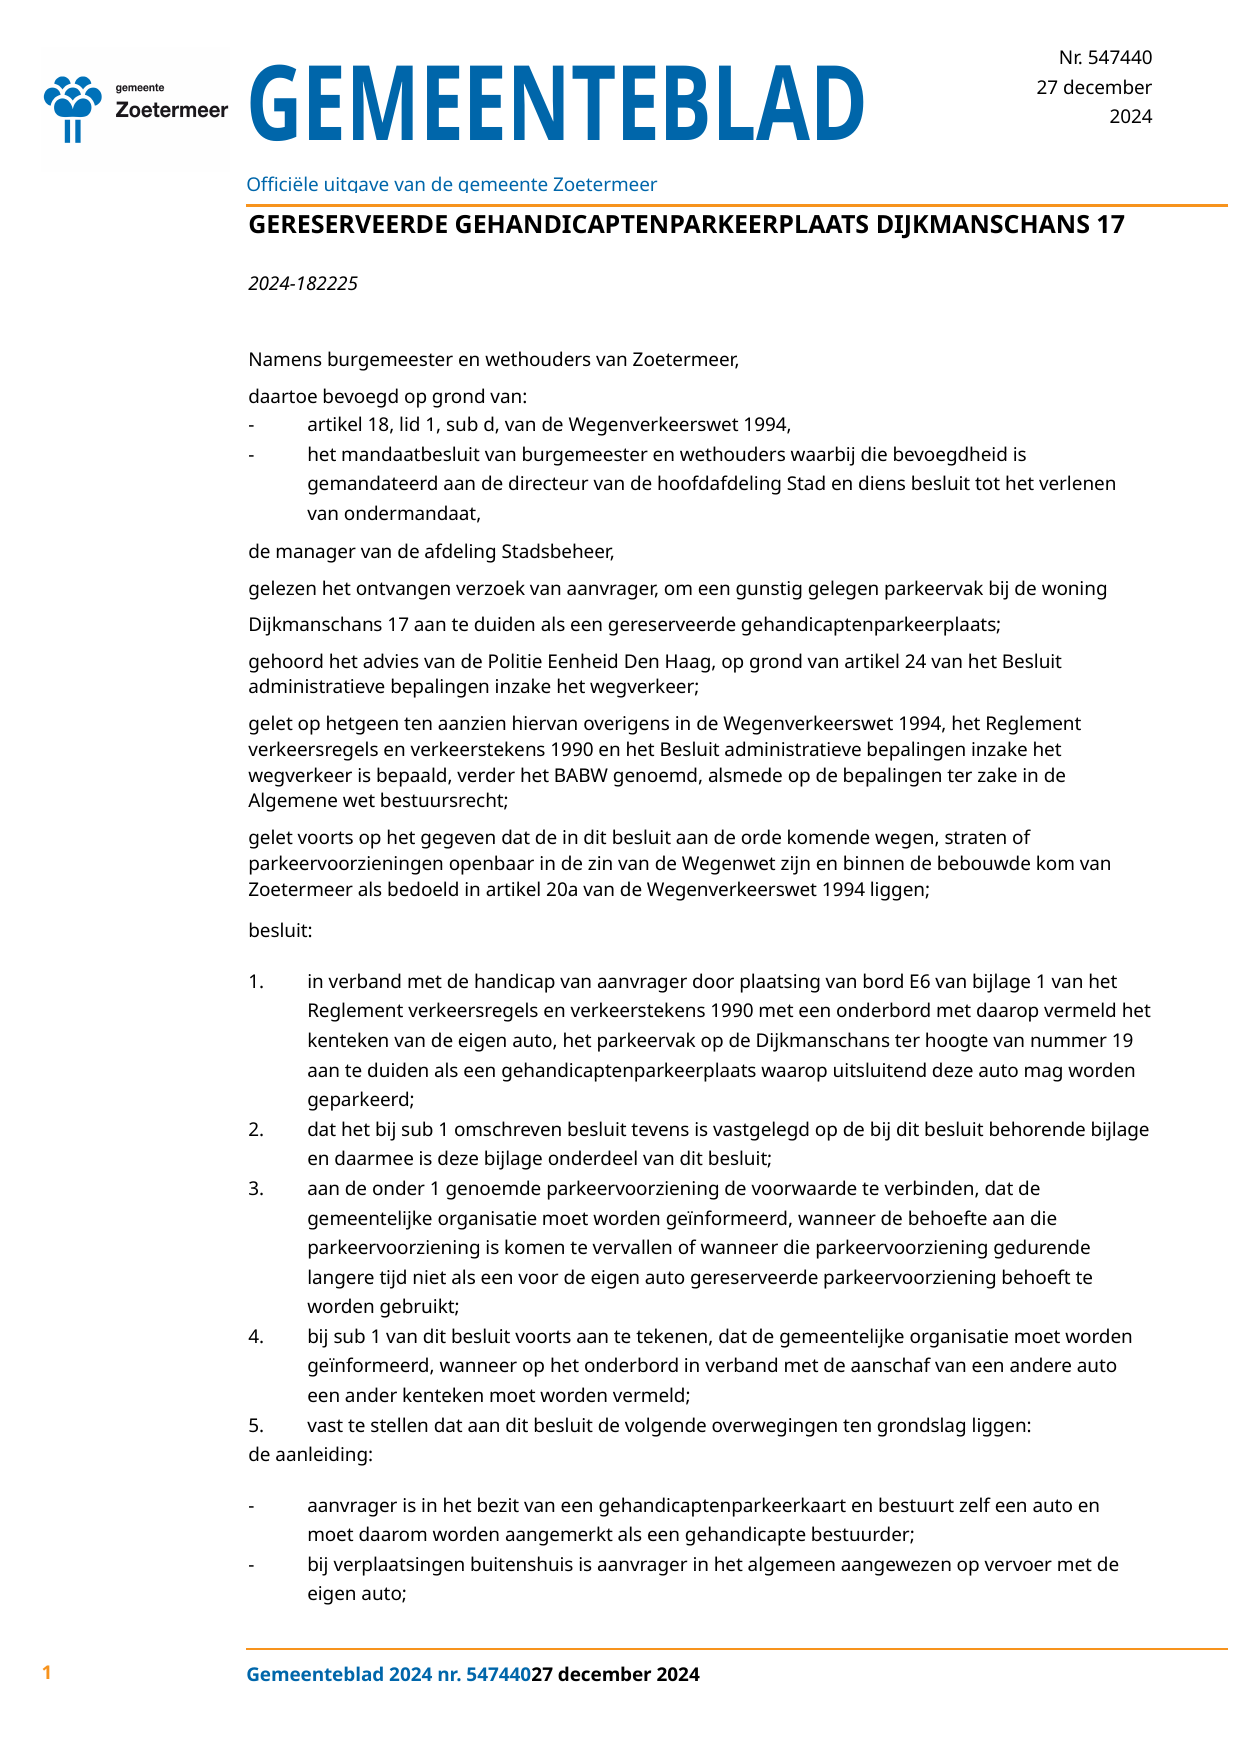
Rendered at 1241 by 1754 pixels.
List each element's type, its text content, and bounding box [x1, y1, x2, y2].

text de manager van de afdeling Stadsbeheer, [248, 538, 1152, 564]
text Namens burgemeester en wethouders van Zoetermeer, [248, 346, 1152, 372]
picture [41, 47, 231, 172]
text 2024-182225 [248, 270, 1152, 296]
text daartoe bevoegd op grond van: [248, 383, 1152, 409]
text gelet voorts op het gegeven dat de in dit besluit aan de orde komende wegen, straten of parkeervoorzieningen openbaar in de zin van de Wegenwet zijn en binnen de bebouwde kom van Zoetermeer als bedoeld in artikel 20a van de Wegenverkeerswet 1994 liggen; [248, 824, 1152, 901]
text de aanleiding: [248, 1441, 1152, 1467]
list artikel 18, lid 1, sub d, van de Wegenverkeerswet 1994, [248, 411, 1152, 437]
list aanvrager is in het bezit van een gehandicaptenparkeerkaart en bestuurt zelf een auto en moet daarom worden aangemerkt als een gehandicapte bestuurder; [248, 1492, 1152, 1547]
list bij sub 1 van dit besluit voorts aan te tekenen, dat de gemeentelijke organisatie moet worden geïnformeerd, wanneer op het onderbord in verband met de aanschaf van een andere auto een ander kenteken moet worden vermeld; [248, 1323, 1152, 1408]
text besluit: [248, 918, 1152, 943]
list vast te stellen dat aan dit besluit de volgende overwegingen ten grondslag liggen: [248, 1412, 1152, 1438]
text gelezen het ontvangen verzoek van aanvrager, om een gunstig gelegen parkeervak bij de woning [248, 575, 1152, 600]
text Dijkmanschans 17 aan te duiden als een gereserveerde gehandicaptenparkeerplaats; [248, 611, 1152, 637]
text gelet op hetgeen ten aanzien hiervan overigens in de Wegenverkeerswet 1994, het Reglement verkeersregels en verkeerstekens 1990 en het Besluit administratieve bepalingen inzake het wegverkeer is bepaald, verder het BABW genoemd, alsmede op de bepalingen ter zake in de Algemene wet bestuursrecht; [248, 710, 1152, 813]
list bij verplaatsingen buitenshuis is aanvrager in het algemeen aangewezen op vervoer met de eigen auto; [248, 1551, 1152, 1606]
text gehoord het advies van de Politie Eenheid Den Haag, op grond van artikel 24 van het Besluit administratieve bepalingen inzake het wegverkeer; [248, 648, 1152, 699]
list in verband met de handicap van aanvrager door plaatsing van bord E6 van bijlage 1 van het Reglement verkeersregels en verkeerstekens 1990 met een onderbord met daarop vermeld het kenteken van de eigen auto, het parkeervak op de Dijkmanschans ter hoogte van nummer 19 aan te duiden als een gehandicaptenparkeerplaats waarop uitsluitend deze auto mag worden geparkeerd; [248, 968, 1152, 1112]
list dat het bij sub 1 omschreven besluit tevens is vastgelegd op de bij dit besluit behorende bijlage en daarmee is deze bijlage onderdeel van dit besluit; [248, 1116, 1152, 1171]
list aan de onder 1 genoemde parkeervoorziening de voorwaarde te verbinden, dat de gemeentelijke organisatie moet worden geïnformeerd, wanneer de behoefte aan die parkeervoorziening is komen te vervallen of wanneer die parkeervoorziening gedurende langere tijd niet als een voor de eigen auto gereserveerde parkeervoorziening behoeft te worden gebruikt; [248, 1175, 1152, 1319]
list het mandaatbesluit van burgemeester en wethouders waarbij die bevoegdheid is gemandateerd aan de directeur van de hoofdafdeling Stad en diens besluit tot het verlenen van ondermandaat, [248, 441, 1152, 526]
text GERESERVEERDE GEHANDICAPTENPARKEERPLAATS DIJKMANSCHANS 17 [248, 207, 1152, 241]
